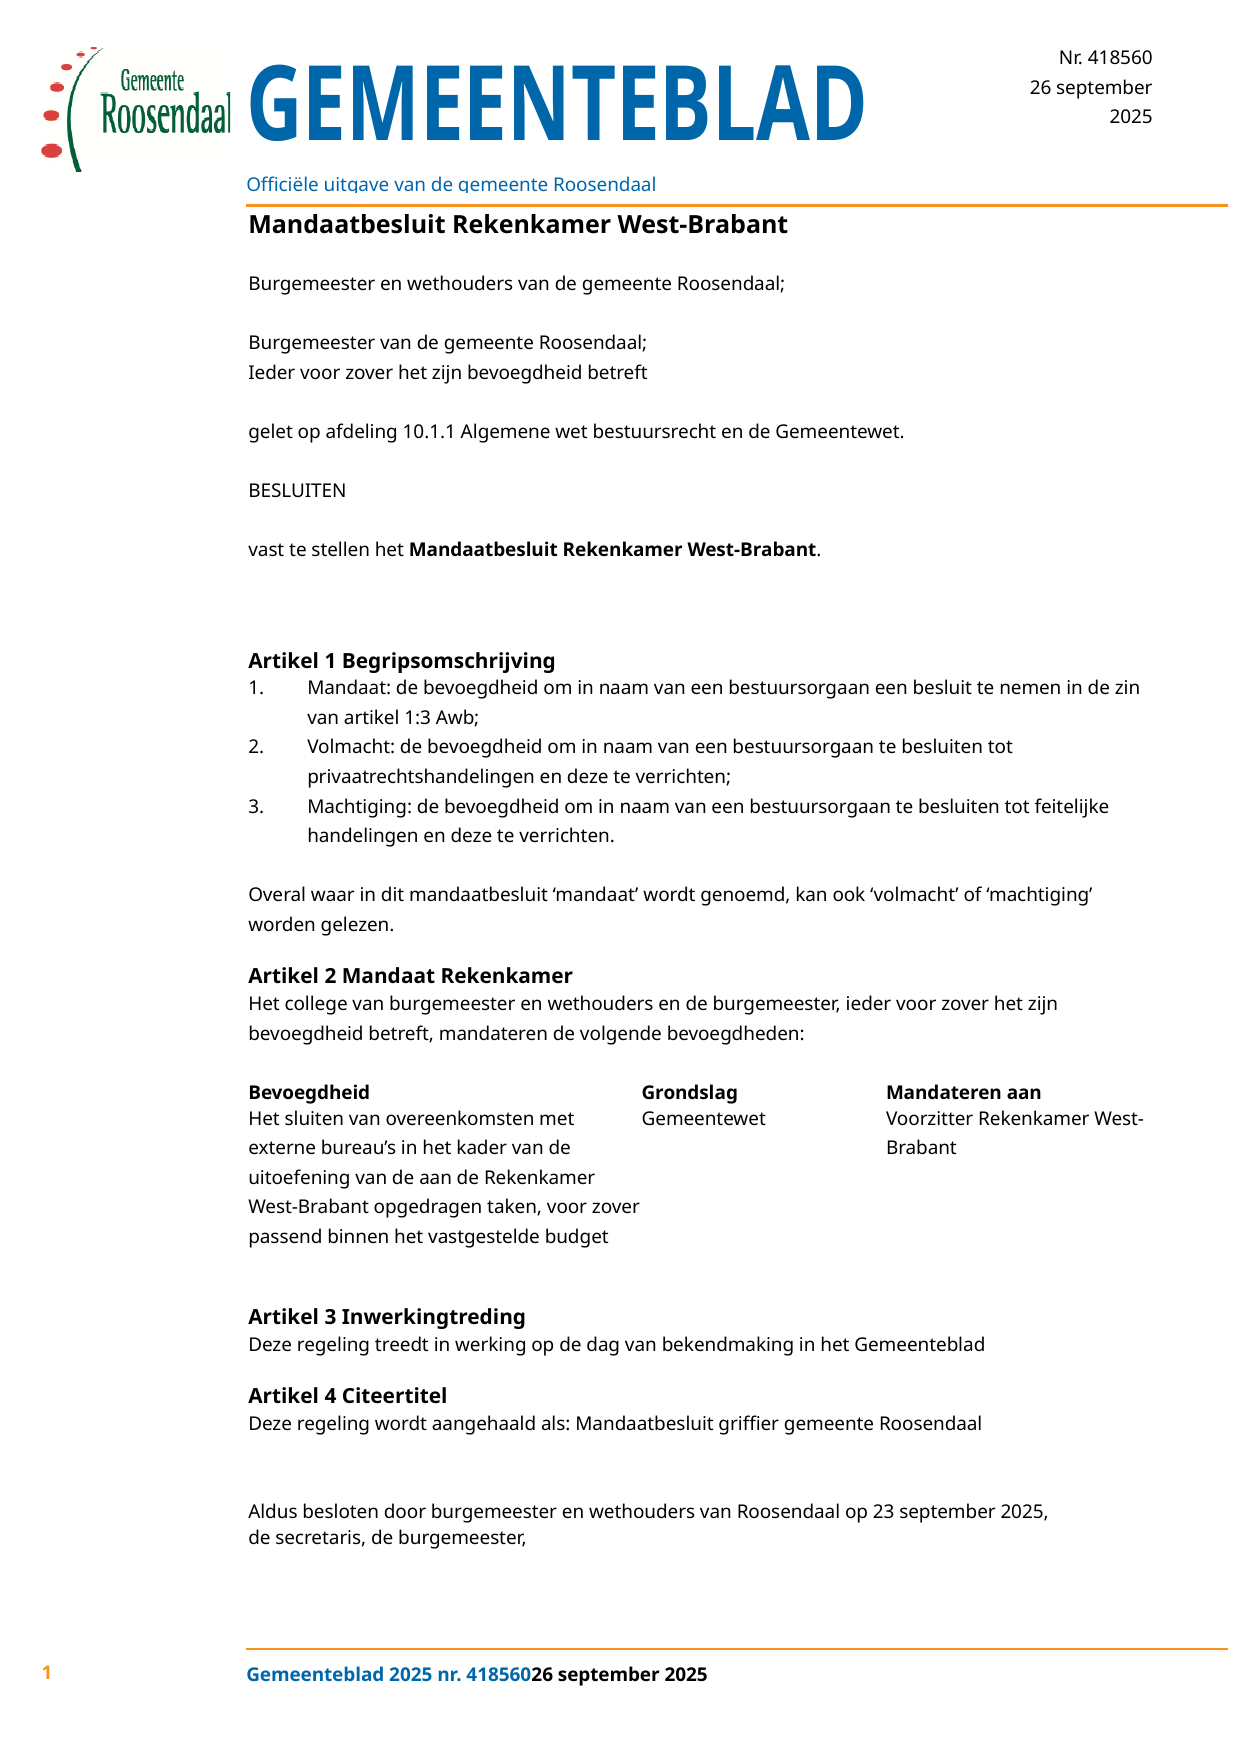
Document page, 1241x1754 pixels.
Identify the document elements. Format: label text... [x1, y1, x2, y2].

text Artikel 1 Begripsomschrijving [248, 646, 1152, 674]
table_header Mandateren aan [886, 1079, 1152, 1105]
text Mandaatbesluit Rekenkamer West-Brabant [248, 207, 1152, 241]
text vast te stellen het Mandaatbesluit Rekenkamer West-Brabant. [248, 537, 1152, 562]
text Het college van burgemeester en wethouders en de burgemeester, ieder voor zover het zijn bevoegdheid betreft, mandateren de volgende bevoegdheden: [248, 990, 1152, 1045]
text Artikel 2 Mandaat Rekenkamer [248, 962, 1152, 990]
list Machtiging: de bevoegdheid om in naam van een bestuursorgaan te besluiten tot feitelijke handelingen en deze te verrichten. [248, 793, 1152, 848]
text Artikel 4 Citeertitel [248, 1381, 1152, 1410]
text Deze regeling wordt aangehaald als: Mandaatbesluit griffier gemeente Roosendaal [248, 1410, 1152, 1435]
text BESLUITEN [248, 477, 1152, 503]
table_header Bevoegdheid [248, 1079, 641, 1105]
text Ieder voor zover het zijn bevoegdheid betreft [248, 359, 1152, 385]
text gelet op afdeling 10.1.1 Algemene wet bestuursrecht en de Gemeentewet. [248, 418, 1152, 444]
list Mandaat: de bevoegdheid om in naam van een bestuursorgaan een besluit te nemen in de zin van artikel 1:3 Awb; [248, 674, 1152, 730]
picture [41, 47, 231, 172]
table_header Grondslag [641, 1079, 886, 1105]
text Artikel 3 Inwerkingtreding [248, 1302, 1152, 1331]
text Overal waar in dit mandaatbesluit ‘mandaat’ wordt genoemd, kan ook ‘volmacht’ of ‘machtiging’ worden gelezen. [248, 882, 1152, 937]
text Burgemeester van de gemeente Roosendaal; [248, 329, 1152, 355]
table_cell Voorzitter Rekenkamer West-Brabant [886, 1105, 1152, 1249]
text Aldus besloten door burgemeester en wethouders van Roosendaal op 23 september 2025, [248, 1498, 1152, 1524]
table_cell Het sluiten van overeenkomsten met externe bureau’s in het kader van de uitoefening van de aan de Rekenkamer West-Brabant opgedragen taken, voor zover passend binnen het vastgestelde budget [248, 1105, 641, 1249]
text Burgemeester en wethouders van de gemeente Roosendaal; [248, 270, 1152, 296]
text Deze regeling treedt in werking op de dag van bekendmaking in het Gemeenteblad [248, 1331, 1152, 1357]
text de secretaris, de burgemeester, [248, 1524, 1152, 1550]
list Volmacht: de bevoegdheid om in naam van een bestuursorgaan te besluiten tot privaatrechtshandelingen en deze te verrichten; [248, 734, 1152, 789]
table_cell Gemeentewet [641, 1105, 886, 1249]
